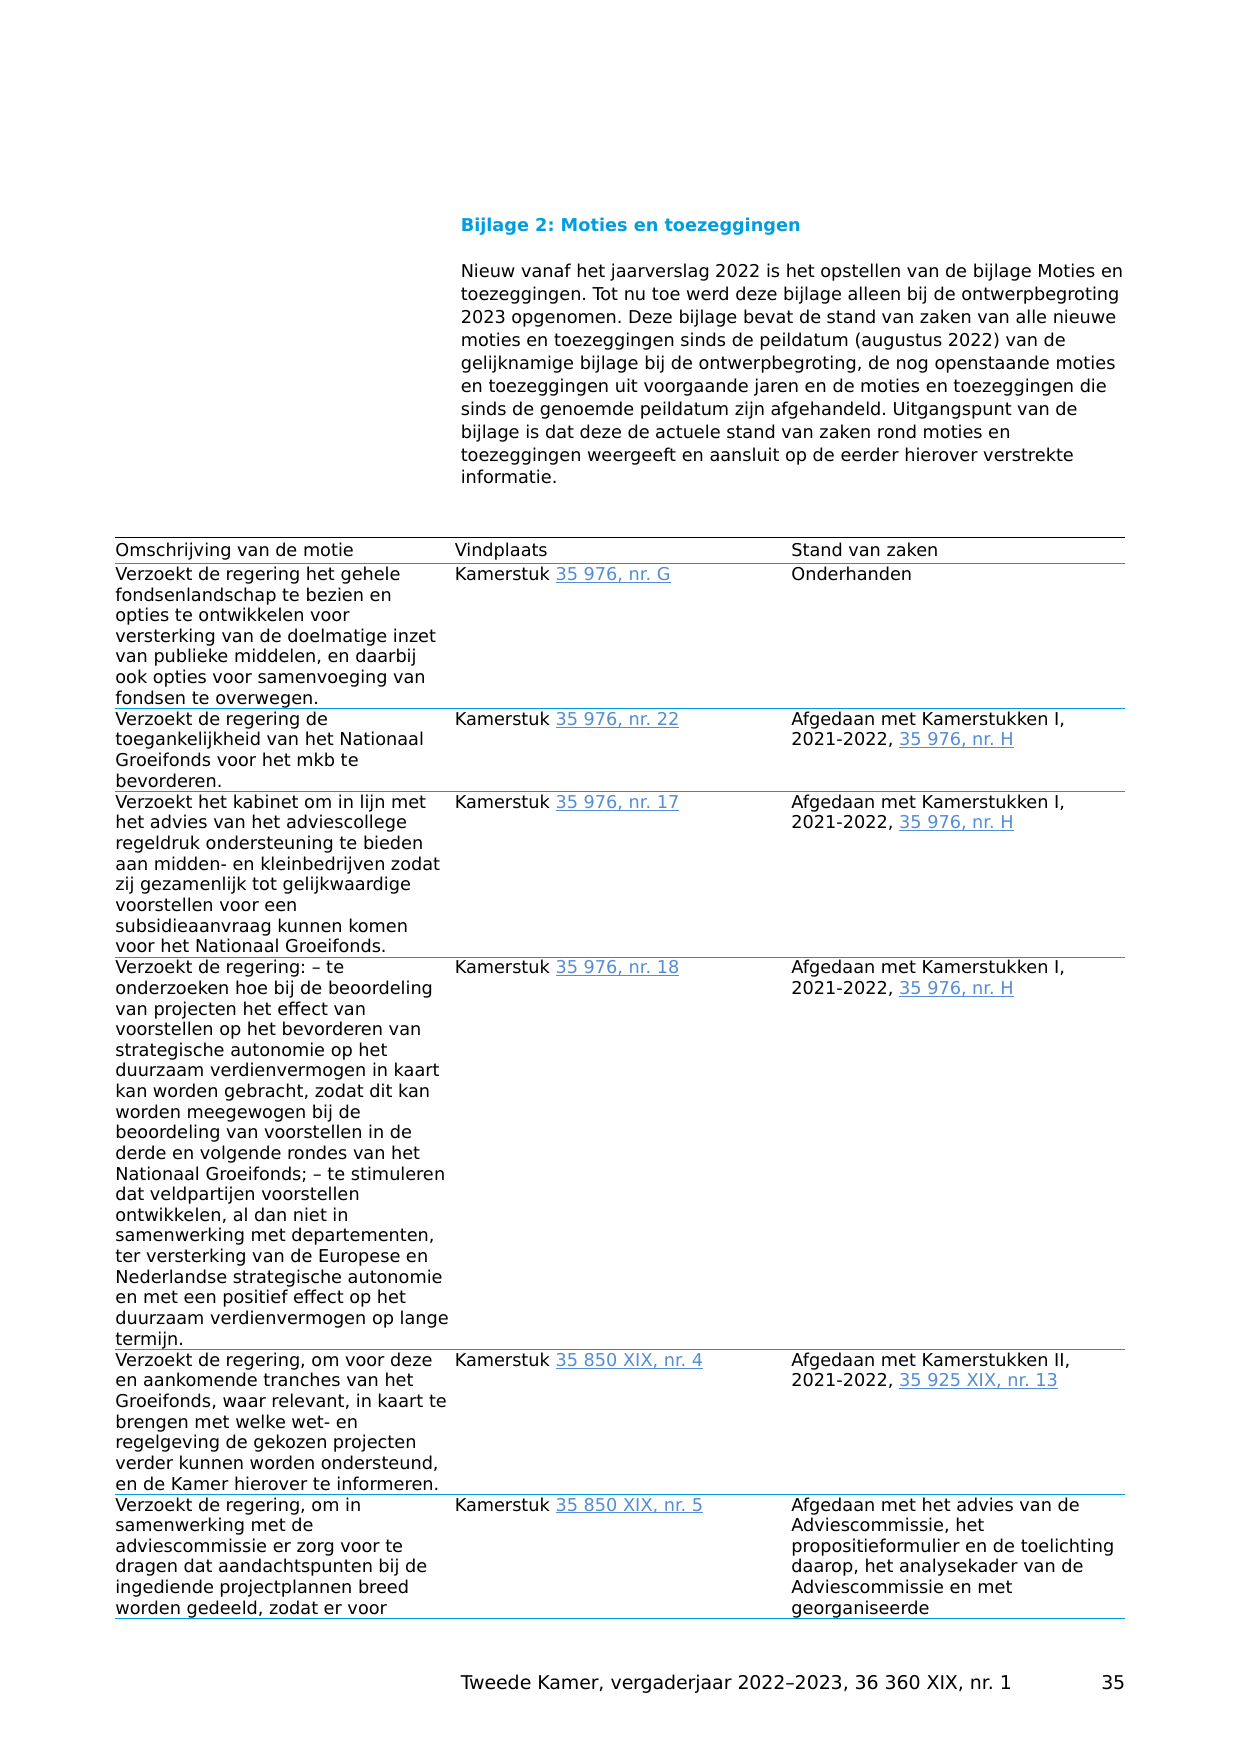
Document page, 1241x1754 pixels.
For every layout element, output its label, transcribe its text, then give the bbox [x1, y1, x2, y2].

table_cell Vindplaats [452, 538, 788, 563]
table_cell Onderhanden [788, 564, 1125, 708]
table_cell Stand van zaken [788, 538, 1125, 563]
table_cell Verzoekt de regering: – te onderzoeken hoe bij de beoordeling van projecten het effect van voorstellen op het bevorderen van strategische autonomie op het duurzaam verdienvermogen in kaart kan worden gebracht, zodat dit kan worden meegewogen bij de beoordeling van voorstellen in de derde en volgende rondes van het Nationaal Groeifonds; – te stimuleren dat veldpartijen voorstellen ontwikkelen, al dan niet in samenwerking met departementen, ter versterking van de Europese en Nederlandse strategische autonomie en met een positief effect op het duurzaam verdienvermogen op lange termijn. [115, 958, 452, 1349]
table_cell Afgedaan met het advies van de Adviescommissie, het propositieformulier en de toelichting daarop, het analysekader van de Adviescommissie en met georganiseerde [788, 1495, 1125, 1618]
table_cell Kamerstuk 35 976, nr. 18 [452, 958, 788, 1349]
table_cell Afgedaan met Kamerstukken II, 2021-2022, 35 925 XIX, nr. 13 [788, 1350, 1125, 1494]
table_cell Afgedaan met Kamerstukken I, 2021-2022, 35 976, nr. H [788, 792, 1125, 957]
table_cell Afgedaan met Kamerstukken I, 2021-2022, 35 976, nr. H [788, 958, 1125, 1349]
text Nieuw vanaf het jaarverslag 2022 is het opstellen van de bijlage Moties en toezeggingen. Tot nu toe werd deze bijlage alleen bij de ontwerpbegroting 2023 opgenomen. Deze bijlage bevat de stand van zaken van alle nieuwe moties en toezeggingen sinds de peildatum (augustus 2022) van de gelijknamige bijlage bij de ontwerpbegroting, de nog openstaande moties en toezeggingen uit voorgaande jaren en de moties en toezeggingen die sinds de genoemde peildatum zijn afgehandeld. Uitgangspunt van de bijlage is dat deze de actuele stand van zaken rond moties en toezeggingen weergeeft en aansluit op de eerder hierover verstrekte informatie. [461, 259, 1125, 488]
table_cell Verzoekt de regering het gehele fondsenlandschap te bezien en opties te ontwikkelen voor versterking van de doelmatige inzet van publieke middelen, en daarbij ook opties voor samenvoeging van fondsen te overwegen. [115, 564, 452, 708]
table_cell Kamerstuk 35 976, nr. G [452, 564, 788, 708]
table_cell Kamerstuk 35 850 XIX, nr. 4 [452, 1350, 788, 1494]
title Bijlage 2: Moties en toezeggingen [461, 213, 1125, 236]
table_header Tabel 13 Door de Staten-Generaal aanvaarde moties [115, 511, 1125, 536]
table_cell Kamerstuk 35 850 XIX, nr. 5 [452, 1495, 788, 1618]
table_cell Verzoekt de regering, om voor deze en aankomende tranches van het Groeifonds, waar relevant, in kaart te brengen met welke wet- en regelgeving de gekozen projecten verder kunnen worden ondersteund, en de Kamer hierover te informeren. [115, 1350, 452, 1494]
table_cell Verzoekt het kabinet om in lijn met het advies van het adviescollege regeldruk ondersteuning te bieden aan midden- en kleinbedrijven zodat zij gezamenlijk tot gelijkwaardige voorstellen voor een subsidieaanvraag kunnen komen voor het Nationaal Groeifonds. [115, 792, 452, 957]
table_cell Kamerstuk 35 976, nr. 22 [452, 709, 788, 791]
table_cell Verzoekt de regering de toegankelijkheid van het Nationaal Groeifonds voor het mkb te bevorderen. [115, 709, 452, 791]
table_cell Omschrijving van de motie [115, 538, 452, 563]
table_cell Verzoekt de regering, om in samenwerking met de adviescommissie er zorg voor te dragen dat aandachtspunten bij de ingediende projectplannen breed worden gedeeld, zodat er voor [115, 1495, 452, 1618]
table_cell Kamerstuk 35 976, nr. 17 [452, 792, 788, 957]
table_cell Afgedaan met Kamerstukken I, 2021-2022, 35 976, nr. H [788, 709, 1125, 791]
